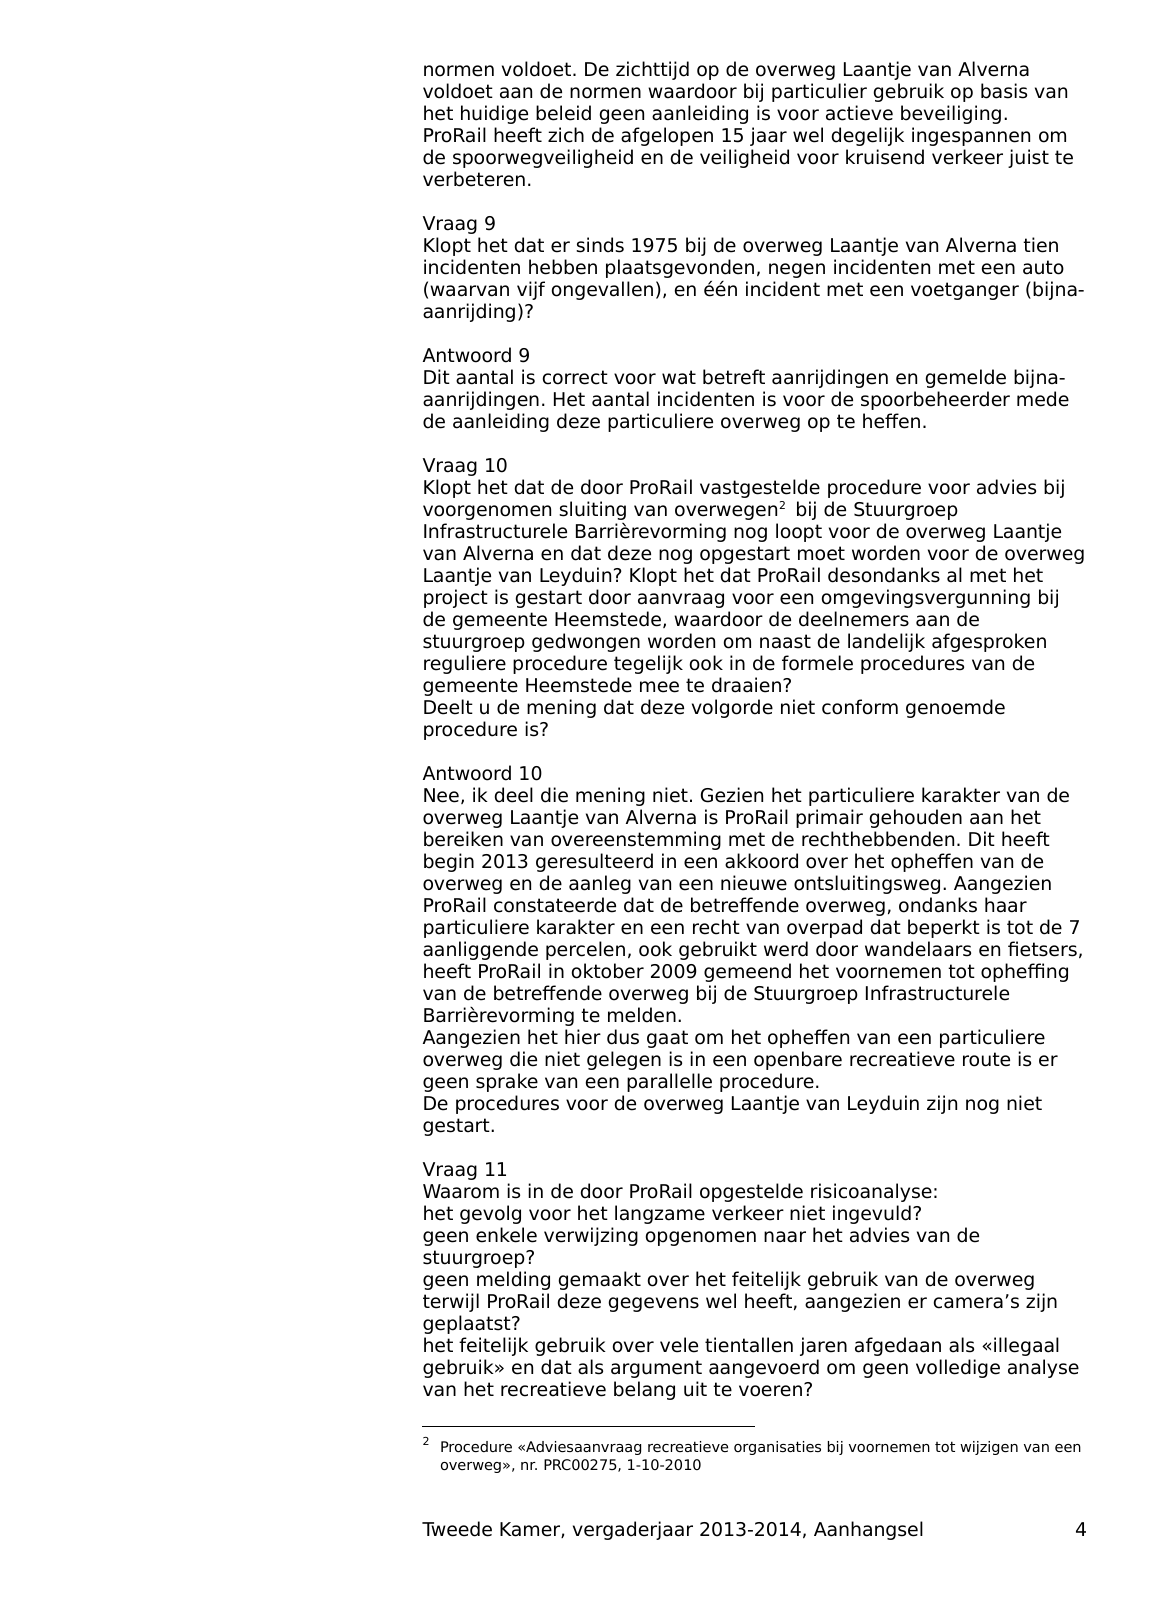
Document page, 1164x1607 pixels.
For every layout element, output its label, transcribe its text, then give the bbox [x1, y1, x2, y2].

text Klopt het dat er sinds 1975 bij de overweg Laantje van Alverna tien incidenten hebben plaatsgevonden, negen incidenten met een auto (waarvan vijf ongevallen), en één incident met een voetganger (bijna-aanrijding)? [422, 235, 1087, 323]
text Aangezien het hier dus gaat om het opheffen van een particuliere overweg die niet gelegen is in een openbare recreatieve route is er geen sprake van een parallelle procedure. [422, 1027, 1087, 1093]
text De procedures voor de overweg Laantje van Leyduin zijn nog niet gestart. [422, 1093, 1087, 1137]
text Procedure «Adviesaanvraag recreatieve organisaties bij voornemen tot wijzigen van een overweg», nr. PRC00275, 1-10-2010 [422, 1435, 1087, 1474]
text Klopt het dat de door ProRail vastgestelde procedure voor advies bij voorgenomen sluiting van overwegen bij de Stuurgroep Infrastructurele Barrièrevorming nog loopt voor de overweg Laantje van Alverna en dat deze nog opgestart moet worden voor de overweg Laantje van Leyduin? Klopt het dat ProRail desondanks al met het project is gestart door aanvraag voor een omgevingsvergunning bij de gemeente Heemstede, waardoor de deelnemers aan de stuurgroep gedwongen worden om naast de landelijk afgesproken reguliere procedure tegelijk ook in de formele procedures van de gemeente Heemstede mee te draaien? [422, 477, 1087, 697]
text geen enkele verwijzing opgenomen naar het advies van de stuurgroep? [422, 1225, 1087, 1269]
text Antwoord 10 [422, 763, 1087, 785]
text normen voldoet. De zichttijd op de overweg Laantje van Alverna voldoet aan de normen waardoor bij particulier gebruik op basis van het huidige beleid geen aanleiding is voor actieve beveiliging. [422, 59, 1087, 125]
text geen melding gemaakt over het feitelijk gebruik van de overweg terwijl ProRail deze gegevens wel heeft, aangezien er camera’s zijn geplaatst? [422, 1269, 1087, 1335]
text Waarom is in de door ProRail opgestelde risicoanalyse: [422, 1181, 1087, 1203]
text ProRail heeft zich de afgelopen 15 jaar wel degelijk ingespannen om de spoorwegveiligheid en de veiligheid voor kruisend verkeer juist te verbeteren. [422, 125, 1087, 191]
text Vraag 11 [422, 1159, 1087, 1181]
text Antwoord 9 [422, 345, 1087, 367]
text het gevolg voor het langzame verkeer niet ingevuld? [422, 1203, 1087, 1225]
text Dit aantal is correct voor wat betreft aanrijdingen en gemelde bijna-aanrijdingen. Het aantal incidenten is voor de spoorbeheerder mede de aanleiding deze particuliere overweg op te heffen. [422, 367, 1087, 433]
text Vraag 10 [422, 455, 1087, 477]
text Vraag 9 [422, 213, 1087, 235]
text het feitelijk gebruik over vele tientallen jaren afgedaan als «illegaal gebruik» en dat als argument aangevoerd om geen volledige analyse van het recreatieve belang uit te voeren? [422, 1335, 1087, 1401]
text Deelt u de mening dat deze volgorde niet conform genoemde procedure is? [422, 697, 1087, 741]
text Nee, ik deel die mening niet. Gezien het particuliere karakter van de overweg Laantje van Alverna is ProRail primair gehouden aan het bereiken van overeenstemming met de rechthebbenden. Dit heeft begin 2013 geresulteerd in een akkoord over het opheffen van de overweg en de aanleg van een nieuwe ontsluitingsweg. Aangezien ProRail constateerde dat de betreffende overweg, ondanks haar particuliere karakter en een recht van overpad dat beperkt is tot de 7 aanliggende percelen, ook gebruikt werd door wandelaars en fietsers, heeft ProRail in oktober 2009 gemeend het voornemen tot opheffing van de betreffende overweg bij de Stuurgroep Infrastructurele Barrièrevorming te melden. [422, 785, 1087, 1027]
